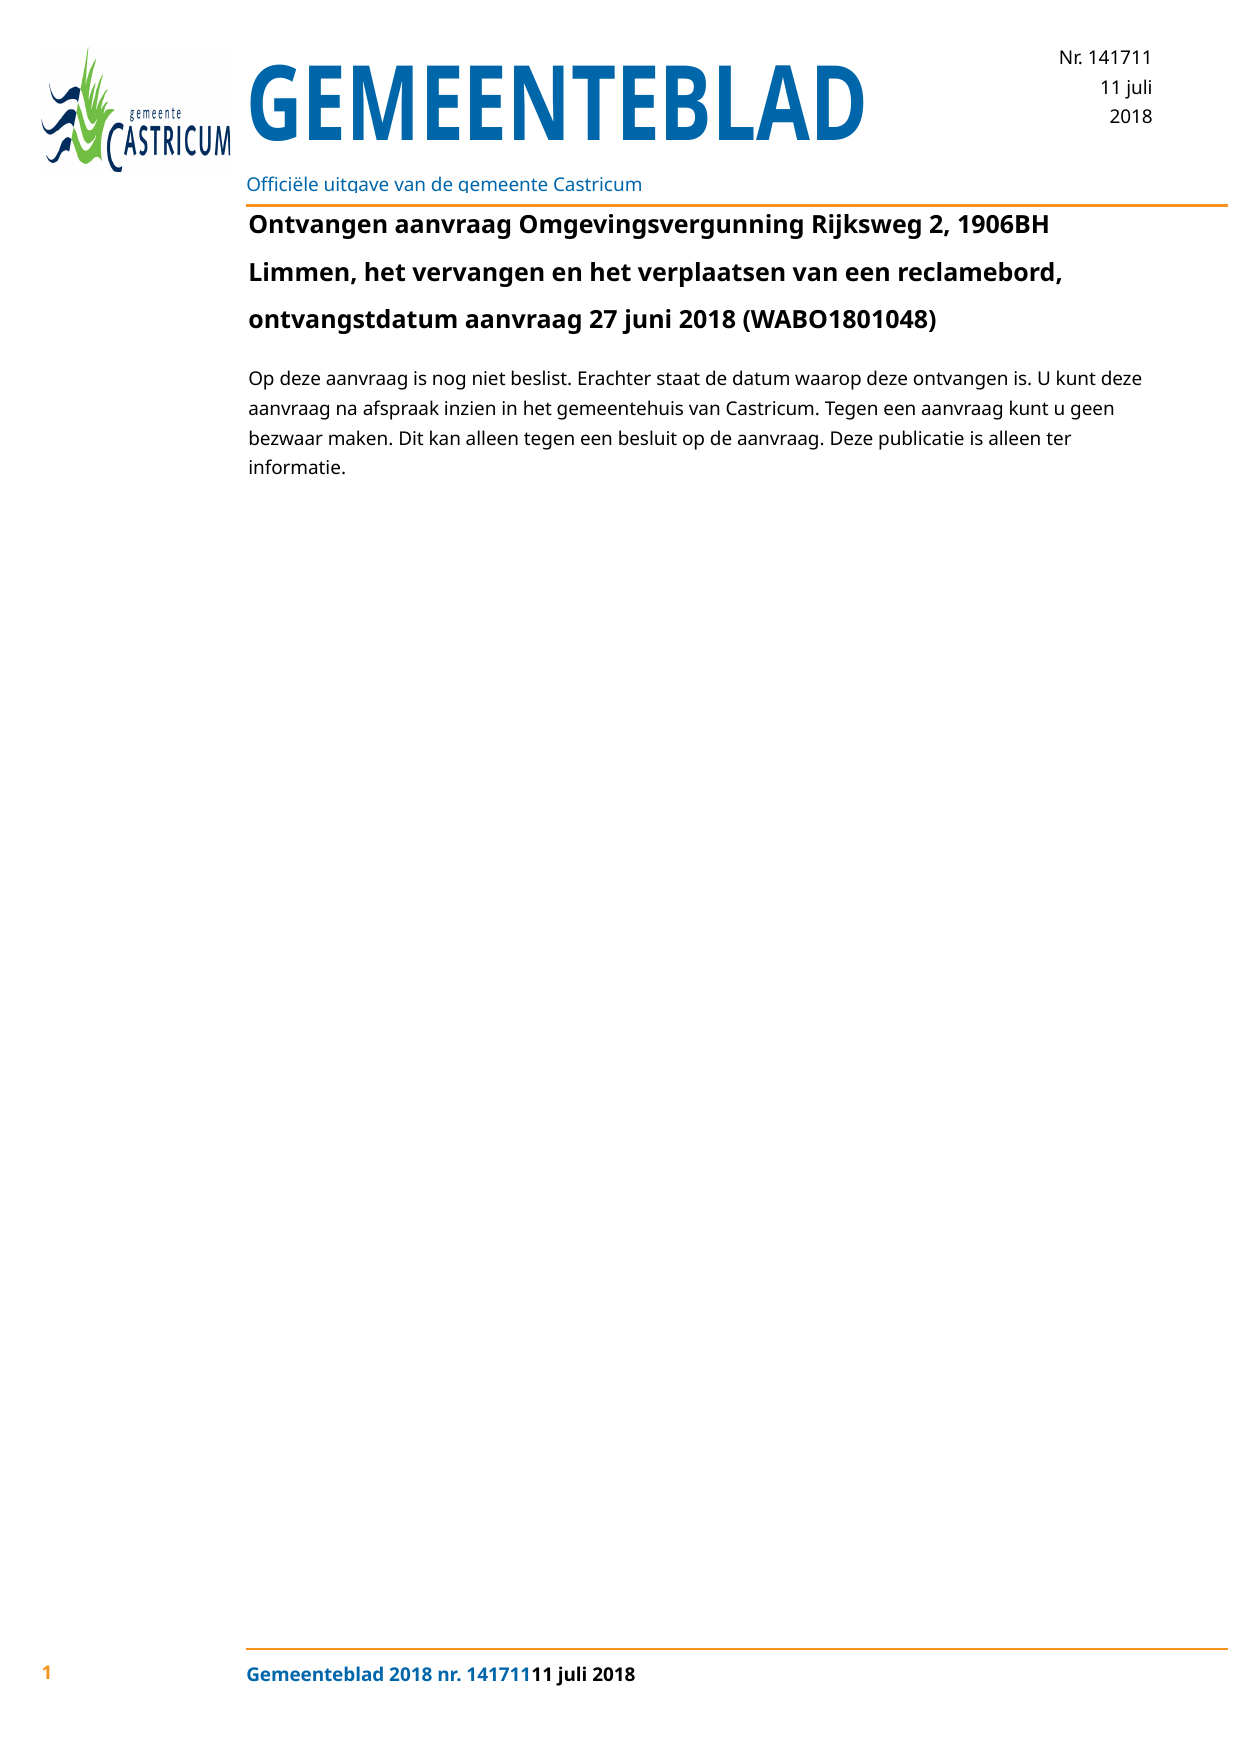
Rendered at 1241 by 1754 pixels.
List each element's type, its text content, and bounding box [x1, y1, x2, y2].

text Ontvangen aanvraag Omgevingsvergunning Rijksweg 2, 1906BH Limmen, het vervangen en het verplaatsen van een reclamebord, ontvangstdatum aanvraag 27 juni 2018 (WABO1801048) [248, 207, 1152, 336]
text Op deze aanvraag is nog niet beslist. Erachter staat de datum waarop deze ontvangen is. U kunt deze aanvraag na afspraak inzien in het gemeentehuis van Castricum. Tegen een aanvraag kunt u geen bezwaar maken. Dit kan alleen tegen een besluit op de aanvraag. Deze publicatie is alleen ter informatie. [248, 366, 1152, 480]
picture [41, 47, 231, 172]
